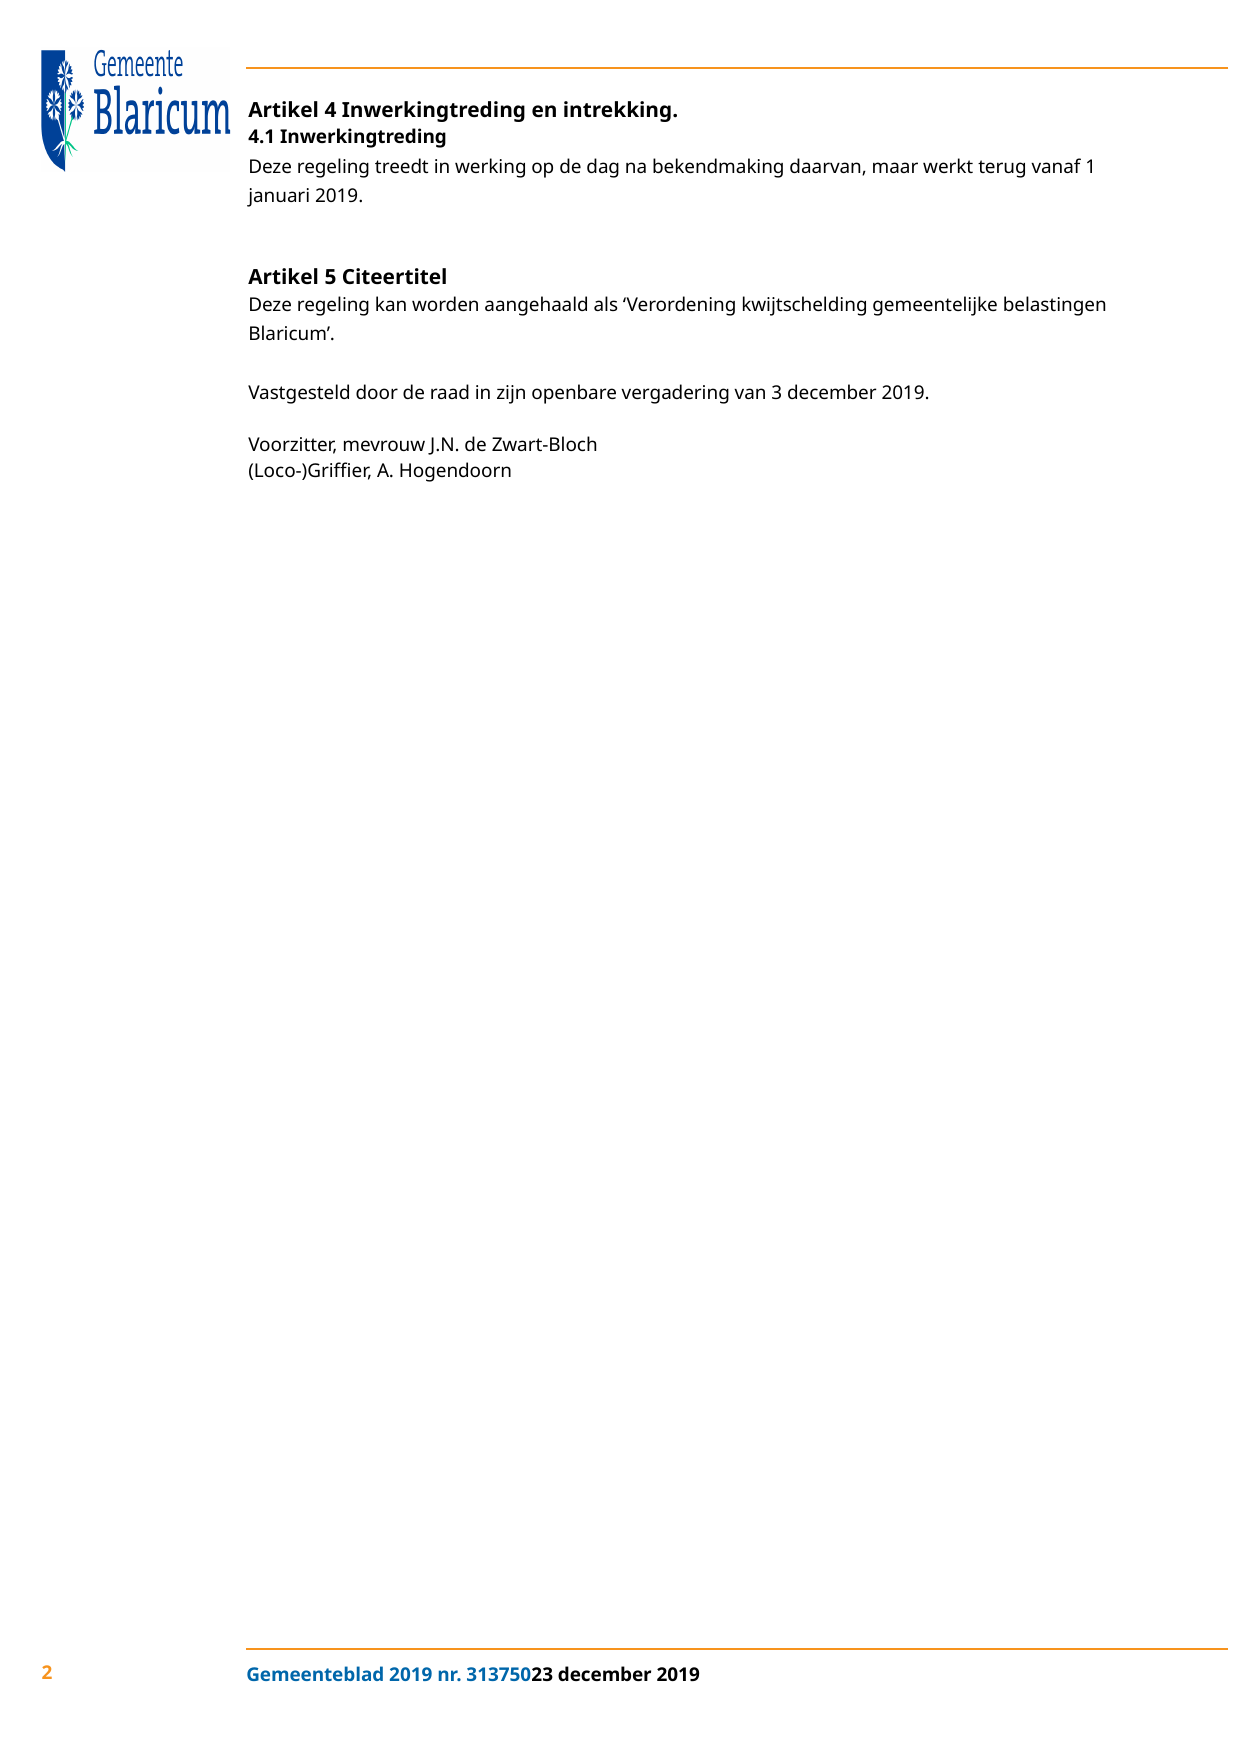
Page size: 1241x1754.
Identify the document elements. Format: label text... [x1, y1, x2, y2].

text Artikel 5 Citeertitel [248, 262, 1152, 291]
text Vastgesteld door de raad in zijn openbare vergadering van 3 december 2019. [248, 379, 1152, 405]
text Deze regeling kan worden aangehaald als ‘Verordening kwijtschelding gemeentelijke belastingen Blaricum’. [248, 291, 1152, 346]
text (Loco-)Griffier, A. Hogendoorn [248, 457, 1152, 482]
text Voorzitter, mevrouw J.N. de Zwart-Bloch [248, 431, 1152, 457]
text 4.1 Inwerkingtreding [248, 123, 1152, 149]
picture [41, 47, 231, 172]
text Deze regeling treedt in werking op de dag na bekendmaking daarvan, maar werkt terug vanaf 1 januari 2019. [248, 153, 1152, 208]
text Artikel 4 Inwerkingtreding en intrekking. [248, 95, 1152, 123]
